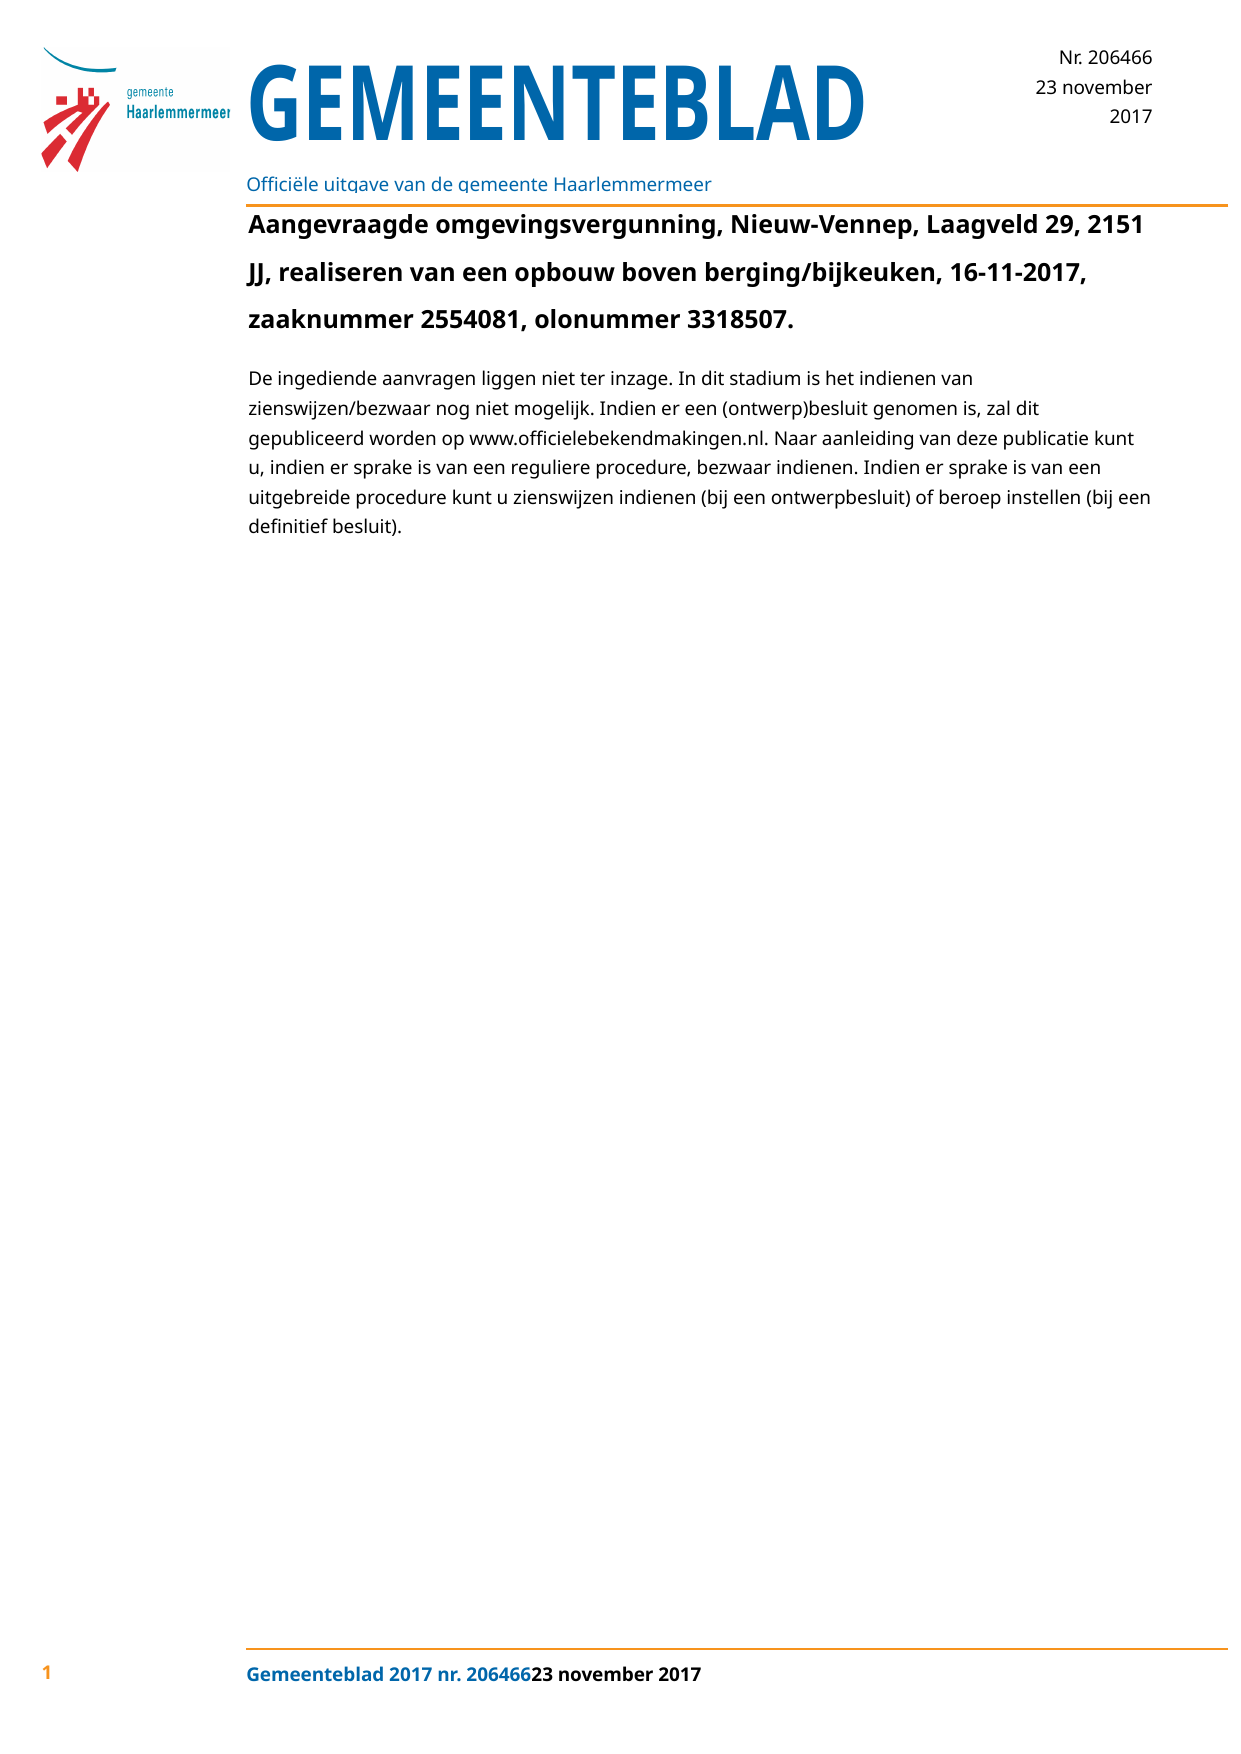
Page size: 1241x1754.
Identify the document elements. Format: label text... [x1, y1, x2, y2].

text Aangevraagde omgevingsvergunning, Nieuw-Vennep, Laagveld 29, 2151 JJ, realiseren van een opbouw boven berging/bijkeuken, 16-11-2017, zaaknummer 2554081, olonummer 3318507. [248, 207, 1152, 336]
picture [41, 47, 231, 172]
text De ingediende aanvragen liggen niet ter inzage. In dit stadium is het indienen van zienswijzen/bezwaar nog niet mogelijk. Indien er een (ontwerp)besluit genomen is, zal dit gepubliceerd worden op www.officielebekendmakingen.nl. Naar aanleiding van deze publicatie kunt u, indien er sprake is van een reguliere procedure, bezwaar indienen. Indien er sprake is van een uitgebreide procedure kunt u zienswijzen indienen (bij een ontwerpbesluit) of beroep instellen (bij een definitief besluit). [248, 366, 1152, 539]
